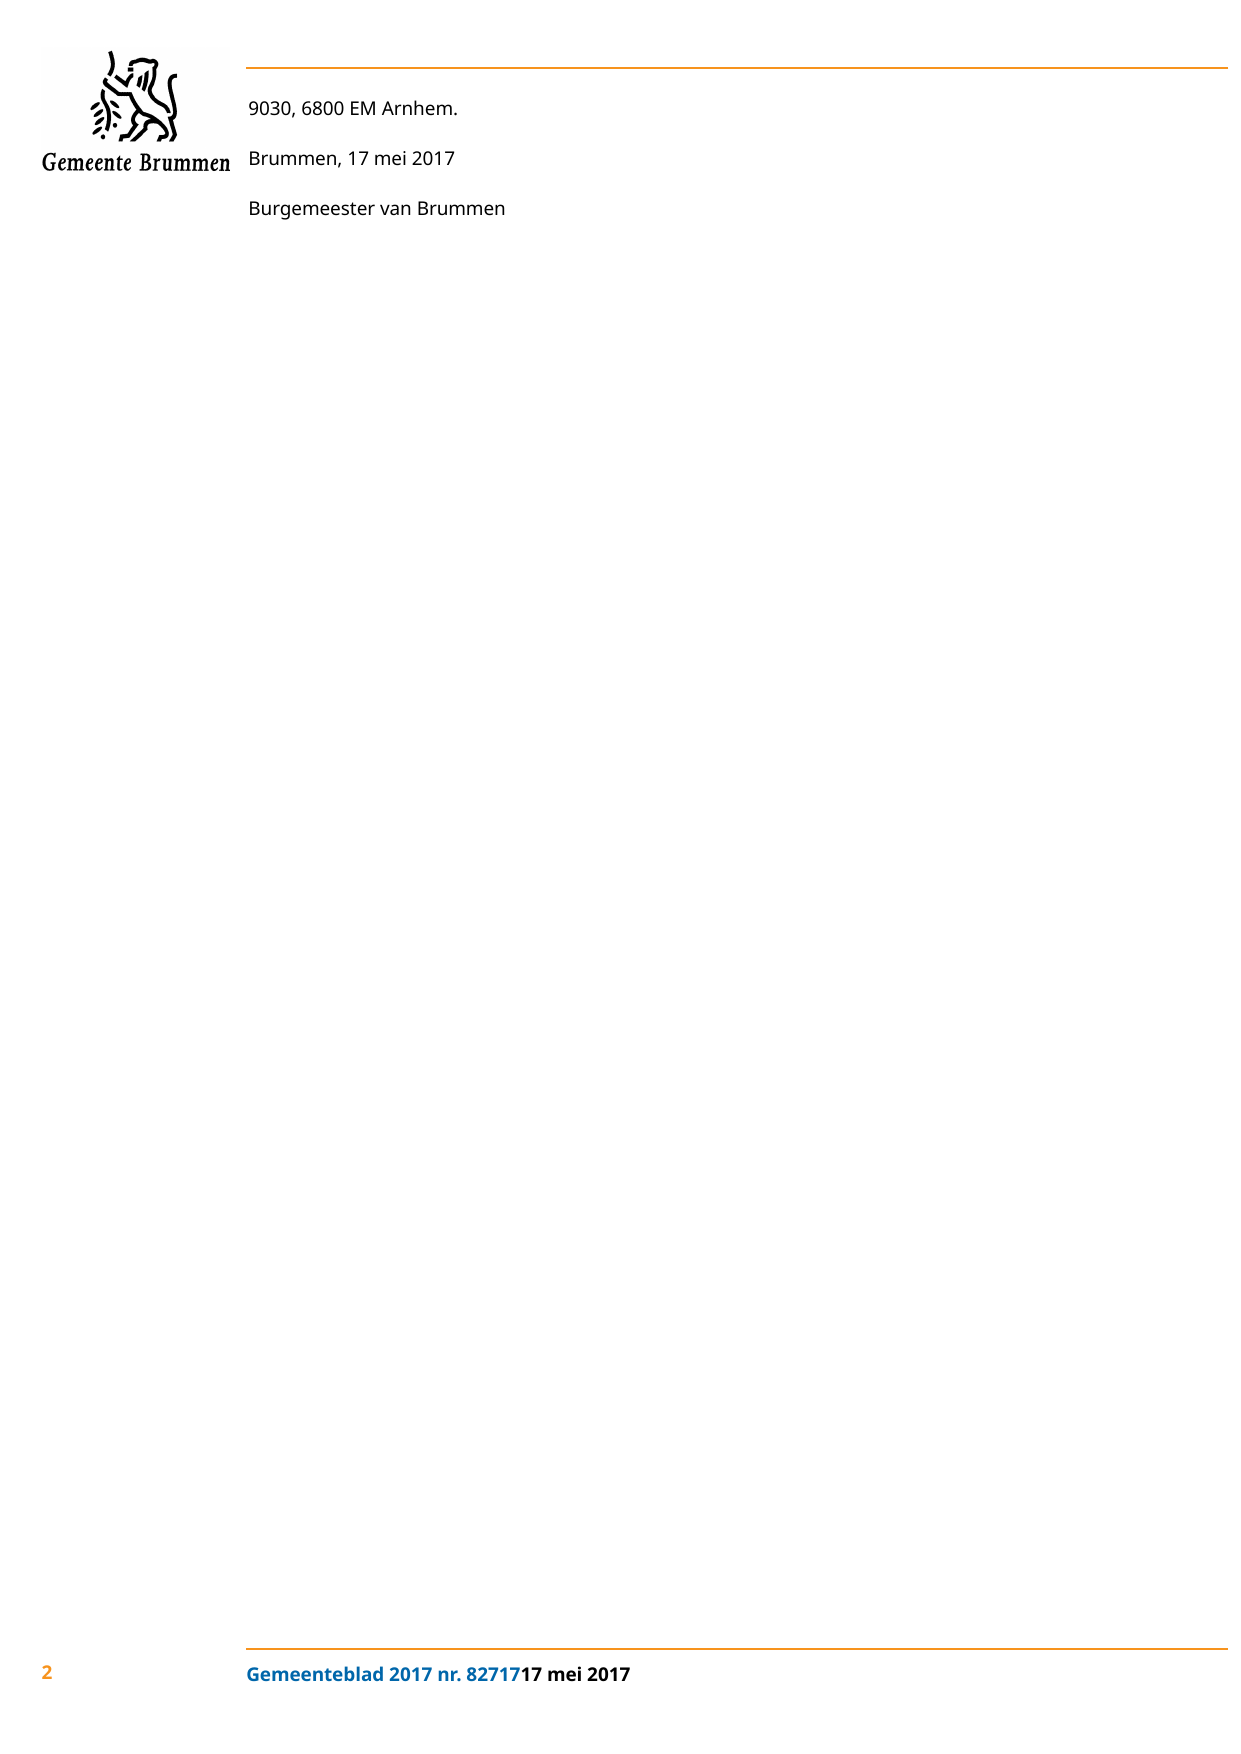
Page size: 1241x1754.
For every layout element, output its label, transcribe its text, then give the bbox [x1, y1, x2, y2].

picture [41, 47, 231, 172]
text Burgemeester van Brummen [248, 196, 1152, 221]
text Brummen, 17 mei 2017 [248, 145, 1152, 171]
text 9030, 6800 EM Arnhem. [248, 95, 1152, 121]
